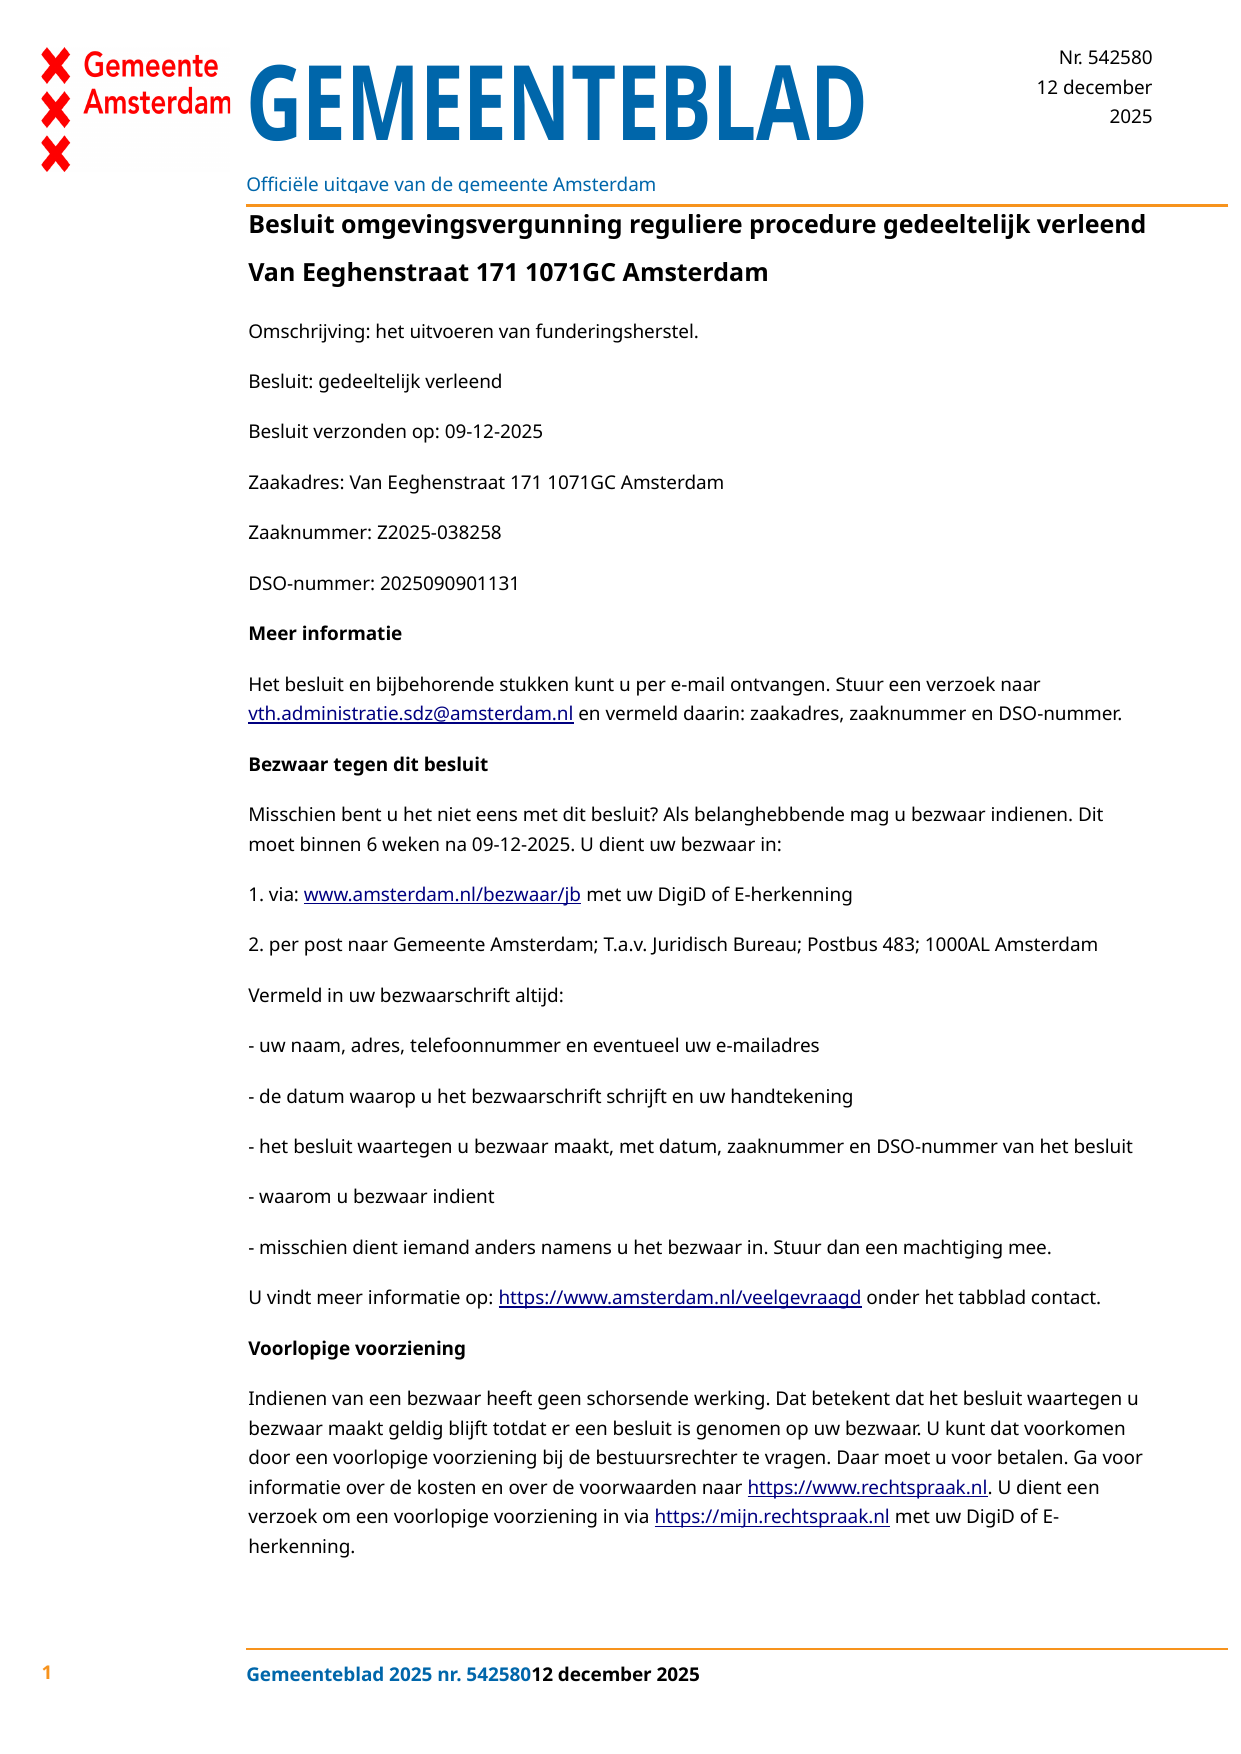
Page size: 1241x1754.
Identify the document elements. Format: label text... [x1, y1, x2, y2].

text Indienen van een bezwaar heeft geen schorsende werking. Dat betekent dat het besluit waartegen u bezwaar maakt geldig blijft totdat er een besluit is genomen op uw bezwaar. U kunt dat voorkomen door een voorlopige voorziening bij de bestuursrechter te vragen. Daar moet u voor betalen. Ga voor informatie over de kosten en over de voorwaarden naar https://www.rechtspraak.nl. U dient een verzoek om een voorlopige voorziening in via https://mijn.rechtspraak.nl met uw DigiD of E-herkenning. [248, 1385, 1152, 1559]
text Bezwaar tegen dit besluit [248, 751, 1152, 777]
text - misschien dient iemand anders namens u het bezwaar in. Stuur dan een machtiging mee. [248, 1234, 1152, 1260]
text U vindt meer informatie op: https://www.amsterdam.nl/veelgevraagd onder het tabblad contact. [248, 1284, 1152, 1310]
text Besluit omgevingsvergunning reguliere procedure gedeeltelijk verleend Van Eeghenstraat 171 1071GC Amsterdam [248, 207, 1152, 288]
text Misschien bent u het niet eens met dit besluit? Als belanghebbende mag u bezwaar indienen. Dit moet binnen 6 weken na 09-12-2025. U dient uw bezwaar in: [248, 801, 1152, 857]
text - uw naam, adres, telefoonnummer en eventueel uw e-mailadres [248, 1032, 1152, 1058]
picture [41, 47, 231, 172]
text Meer informatie [248, 620, 1152, 646]
text Zaakadres: Van Eeghenstraat 171 1071GC Amsterdam [248, 469, 1152, 495]
text 2. per post naar Gemeente Amsterdam; T.a.v. Juridisch Bureau; Postbus 483; 1000AL Amsterdam [248, 932, 1152, 957]
text 1. via: www.amsterdam.nl/bezwaar/jb met uw DigiD of E-herkenning [248, 881, 1152, 907]
text Besluit: gedeeltelijk verleend [248, 368, 1152, 394]
text Voorlopige voorziening [248, 1335, 1152, 1361]
text Het besluit en bijbehorende stukken kunt u per e-mail ontvangen. Stuur een verzoek naar vth.administratie.sdz@amsterdam.nl en vermeld daarin: zaakadres, zaaknummer en DSO-nummer. [248, 671, 1152, 726]
text - waarom u bezwaar indient [248, 1184, 1152, 1209]
text - de datum waarop u het bezwaarschrift schrijft en uw handtekening [248, 1083, 1152, 1109]
text Zaaknummer: Z2025-038258 [248, 519, 1152, 545]
text - het besluit waartegen u bezwaar maakt, met datum, zaaknummer en DSO-nummer van het besluit [248, 1133, 1152, 1159]
text Besluit verzonden op: 09-12-2025 [248, 419, 1152, 444]
text Omschrijving: het uitvoeren van funderingsherstel. [248, 318, 1152, 344]
text Vermeld in uw bezwaarschrift altijd: [248, 982, 1152, 1008]
text DSO-nummer: 2025090901131 [248, 570, 1152, 596]
